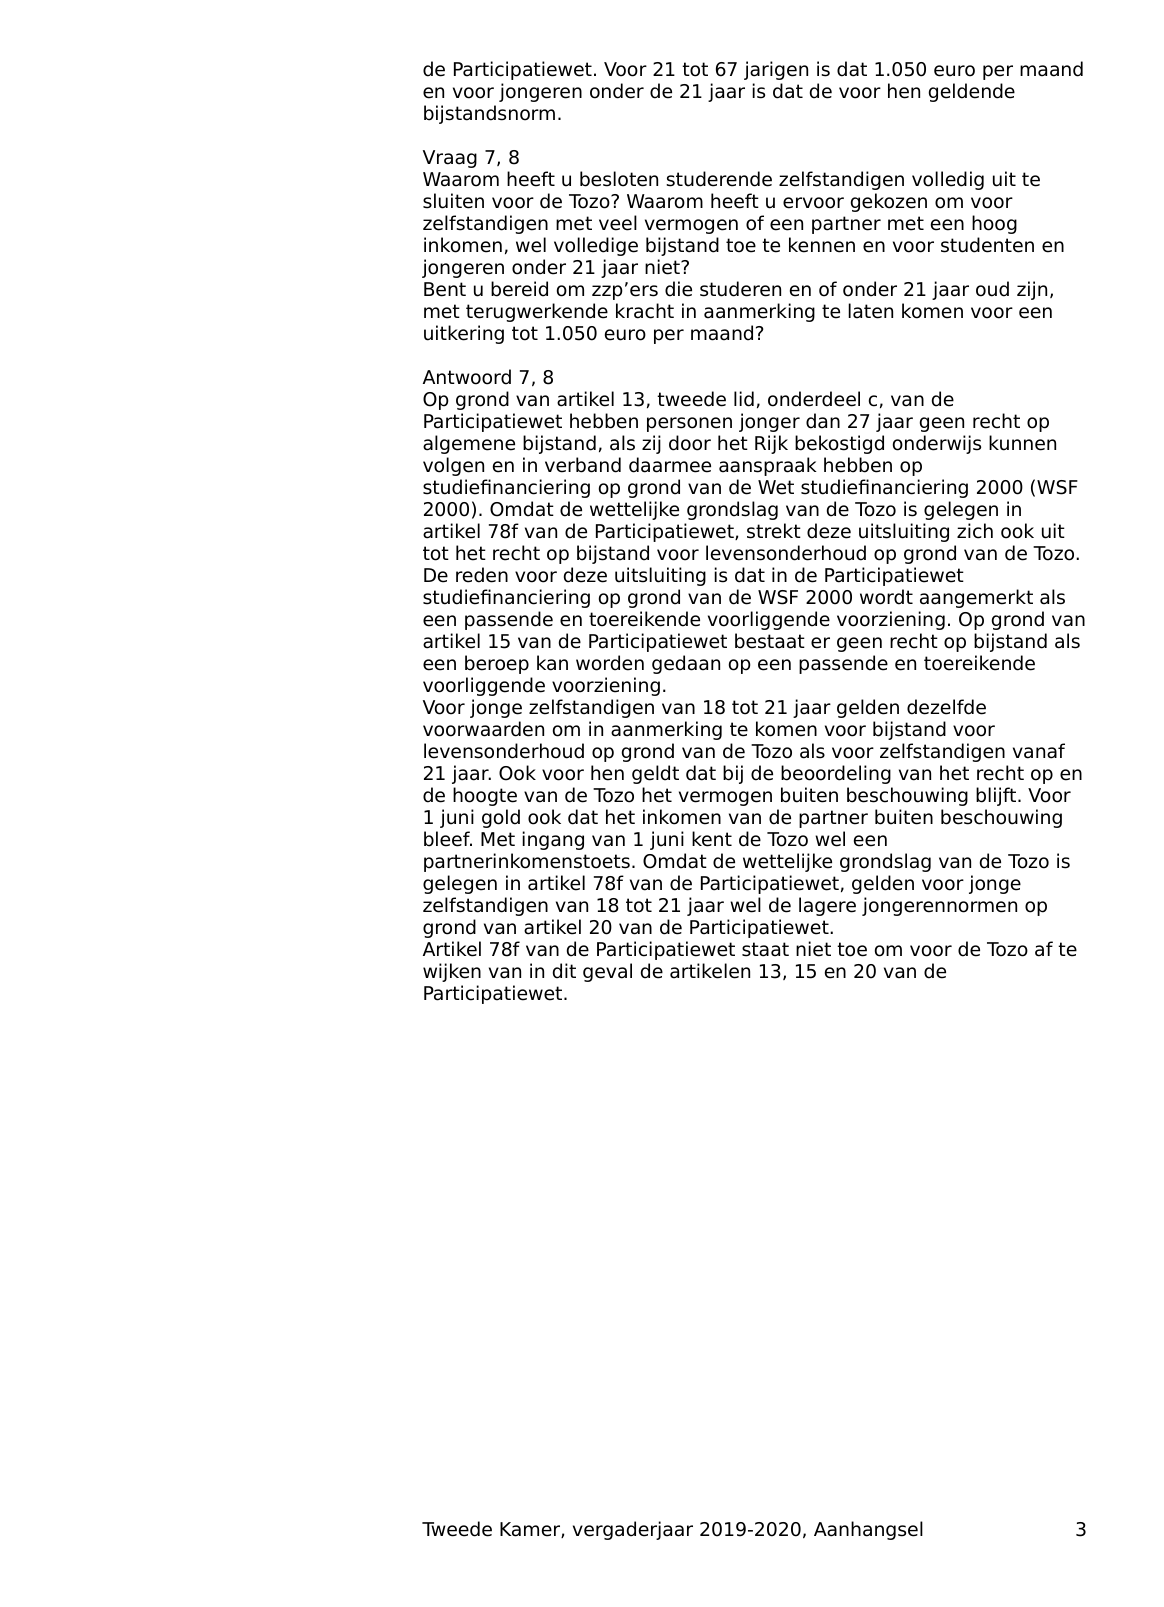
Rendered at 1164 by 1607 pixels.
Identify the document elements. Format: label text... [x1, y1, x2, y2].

text Waarom heeft u besloten studerende zelfstandigen volledig uit te sluiten voor de Tozo? Waarom heeft u ervoor gekozen om voor zelfstandigen met veel vermogen of een partner met een hoog inkomen, wel volledige bijstand toe te kennen en voor studenten en jongeren onder 21 jaar niet? [422, 169, 1087, 279]
text de Participatiewet. Voor 21 tot 67 jarigen is dat 1.050 euro per maand en voor jongeren onder de 21 jaar is dat de voor hen geldende bijstandsnorm. [422, 59, 1087, 125]
text Antwoord 7, 8 [422, 367, 1087, 389]
text Op grond van artikel 13, tweede lid, onderdeel c, van de Participatiewet hebben personen jonger dan 27 jaar geen recht op algemene bijstand, als zij door het Rijk bekostigd onderwijs kunnen volgen en in verband daarmee aanspraak hebben op studiefinanciering op grond van de Wet studiefinanciering 2000 (WSF 2000). Omdat de wettelijke grondslag van de Tozo is gelegen in artikel 78f van de Participatiewet, strekt deze uitsluiting zich ook uit tot het recht op bijstand voor levensonderhoud op grond van de Tozo. De reden voor deze uitsluiting is dat in de Participatiewet studiefinanciering op grond van de WSF 2000 wordt aangemerkt als een passende en toereikende voorliggende voorziening. Op grond van artikel 15 van de Participatiewet bestaat er geen recht op bijstand als een beroep kan worden gedaan op een passende en toereikende voorliggende voorziening. [422, 389, 1087, 697]
text Bent u bereid om zzp’ers die studeren en of onder 21 jaar oud zijn, met terugwerkende kracht in aanmerking te laten komen voor een uitkering tot 1.050 euro per maand? [422, 279, 1087, 345]
text Artikel 78f van de Participatiewet staat niet toe om voor de Tozo af te wijken van in dit geval de artikelen 13, 15 en 20 van de Participatiewet. [422, 939, 1087, 1004]
text Voor jonge zelfstandigen van 18 tot 21 jaar gelden dezelfde voorwaarden om in aanmerking te komen voor bijstand voor levensonderhoud op grond van de Tozo als voor zelfstandigen vanaf 21 jaar. Ook voor hen geldt dat bij de beoordeling van het recht op en de hoogte van de Tozo het vermogen buiten beschouwing blijft. Voor 1 juni gold ook dat het inkomen van de partner buiten beschouwing bleef. Met ingang van 1 juni kent de Tozo wel een partnerinkomenstoets. Omdat de wettelijke grondslag van de Tozo is gelegen in artikel 78f van de Participatiewet, gelden voor jonge zelfstandigen van 18 tot 21 jaar wel de lagere jongerennormen op grond van artikel 20 van de Participatiewet. [422, 697, 1087, 939]
text Vraag 7, 8 [422, 147, 1087, 169]
